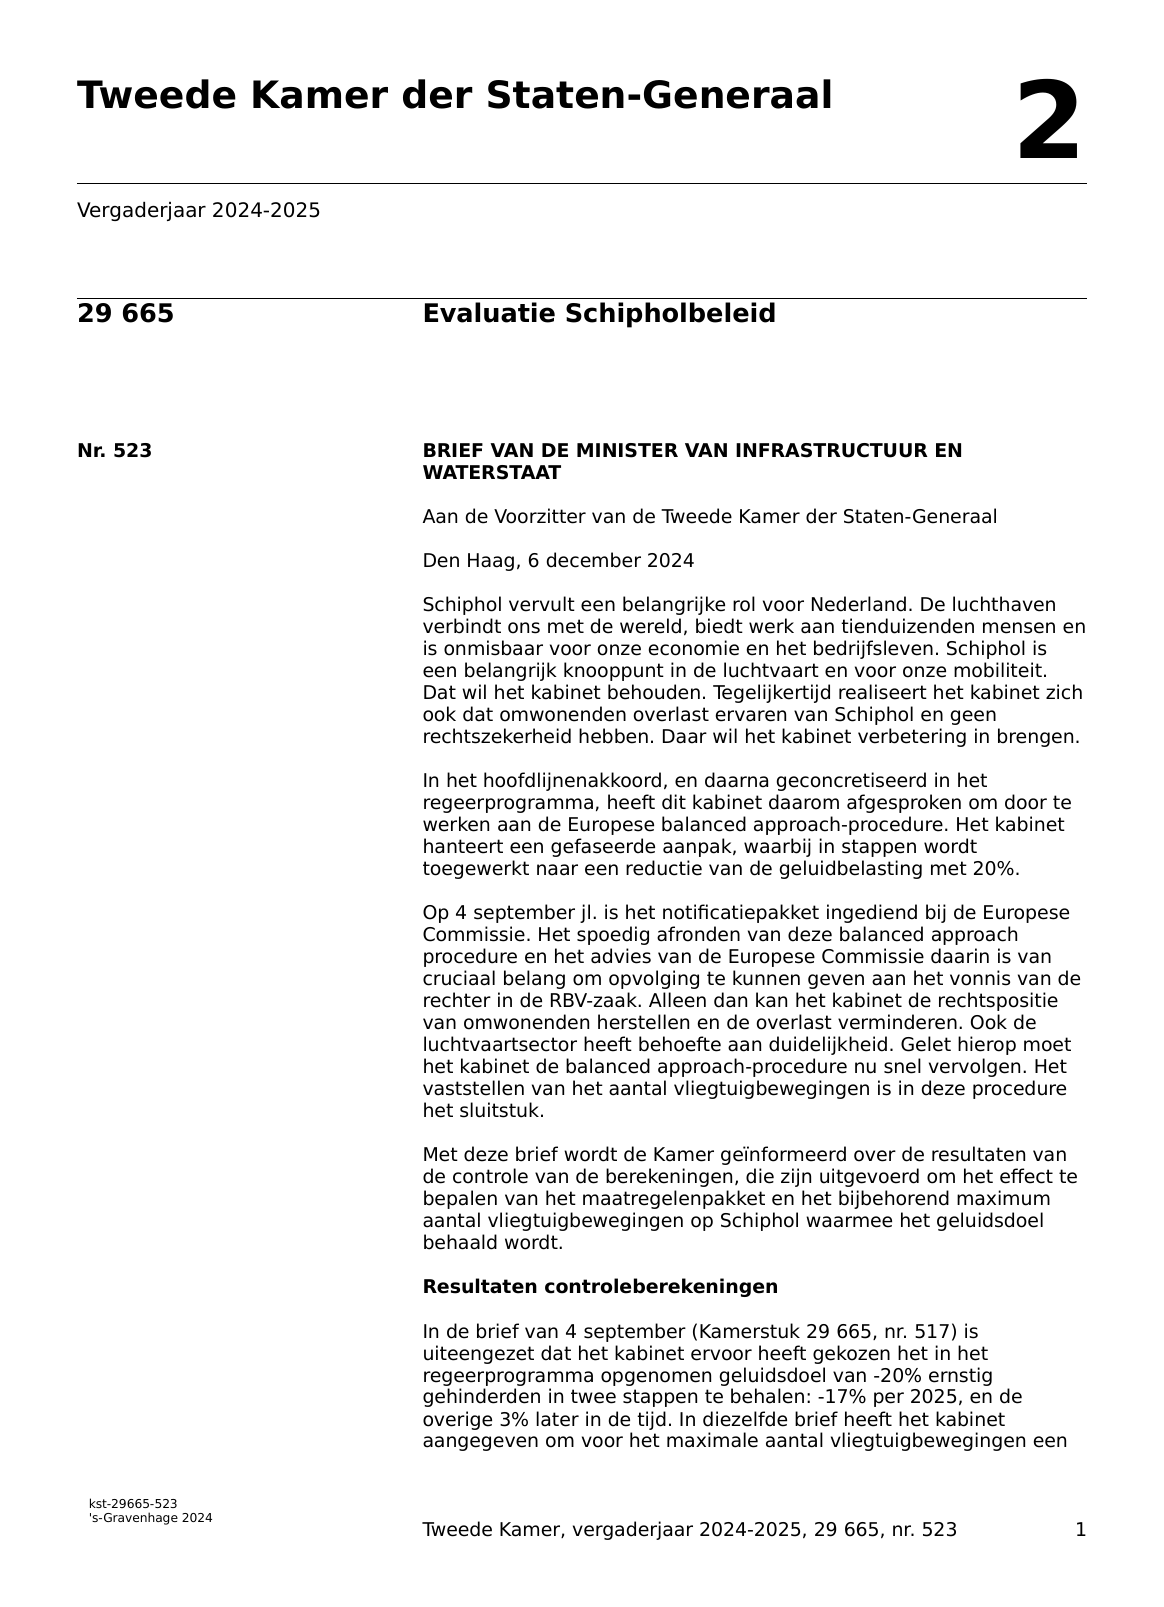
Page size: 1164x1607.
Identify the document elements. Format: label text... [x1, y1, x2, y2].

text Aan de Voorzitter van de Tweede Kamer der Staten-Generaal [422, 506, 1087, 528]
subtitle 29 665 Evaluatie Schipholbeleid [77, 299, 1087, 329]
text Den Haag, 6 december 2024 [422, 550, 1087, 572]
subtitle Resultaten controleberekeningen [422, 1276, 1087, 1298]
text In de brief van 4 september (Kamerstuk 29 665, nr. 517) is uiteengezet dat het kabinet ervoor heeft gekozen het in het regeerprogramma opgenomen geluidsdoel van -20% ernstig gehinderden in twee stappen te behalen: -17% per 2025, en de overige 3% later in de tijd. In diezelfde brief heeft het kabinet aangegeven om voor het maximale aantal vliegtuigbewegingen een [422, 1321, 1087, 1452]
table_cell Vergaderjaar 2024-2025 [77, 184, 1087, 298]
table_header 2 [886, 59, 1087, 183]
text kst-29665-523 [88, 1497, 323, 1511]
text Op 4 september jl. is het notificatiepakket ingediend bij de Europese Commissie. Het spoedig afronden van deze balanced approach procedure en het advies van de Europese Commissie daarin is van cruciaal belang om opvolging te kunnen geven aan het vonnis van de rechter in de RBV-zaak. Alleen dan kan het kabinet de rechtspositie van omwonenden herstellen en de overlast verminderen. Ook de luchtvaartsector heeft behoefte aan duidelijkheid. Gelet hierop moet het kabinet de balanced approach-procedure nu snel vervolgen. Het vaststellen van het aantal vliegtuigbewegingen is in deze procedure het sluitstuk. [422, 902, 1087, 1122]
text In het hoofdlijnenakkoord, en daarna geconcretiseerd in het regeerprogramma, heeft dit kabinet daarom afgesproken om door te werken aan de Europese balanced approach-procedure. Het kabinet hanteert een gefaseerde aanpak, waarbij in stappen wordt toegewerkt naar een reductie van de geluidbelasting met 20%. [422, 770, 1087, 880]
text Schiphol vervult een belangrijke rol voor Nederland. De luchthaven verbindt ons met de wereld, biedt werk aan tienduizenden mensen en is onmisbaar voor onze economie en het bedrijfsleven. Schiphol is een belangrijk knooppunt in de luchtvaart en voor onze mobiliteit. Dat wil het kabinet behouden. Tegelijkertijd realiseert het kabinet zich ook dat omwonenden overlast ervaren van Schiphol en geen rechtszekerheid hebben. Daar wil het kabinet verbetering in brengen. [422, 594, 1087, 748]
text Met deze brief wordt de Kamer geïnformeerd over de resultaten van de controle van de berekeningen, die zijn uitgevoerd om het effect te bepalen van het maatregelenpakket en het bijbehorend maximum aantal vliegtuigbewegingen op Schiphol waarmee het geluidsdoel behaald wordt. [422, 1144, 1087, 1254]
text 's-Gravenhage 2024 [88, 1511, 323, 1525]
subtitle Nr. 523 BRIEF VAN DE MINISTER VAN INFRASTRUCTUUR EN WATERSTAAT [77, 440, 1087, 484]
table_header Tweede Kamer der Staten-Generaal [77, 59, 886, 183]
